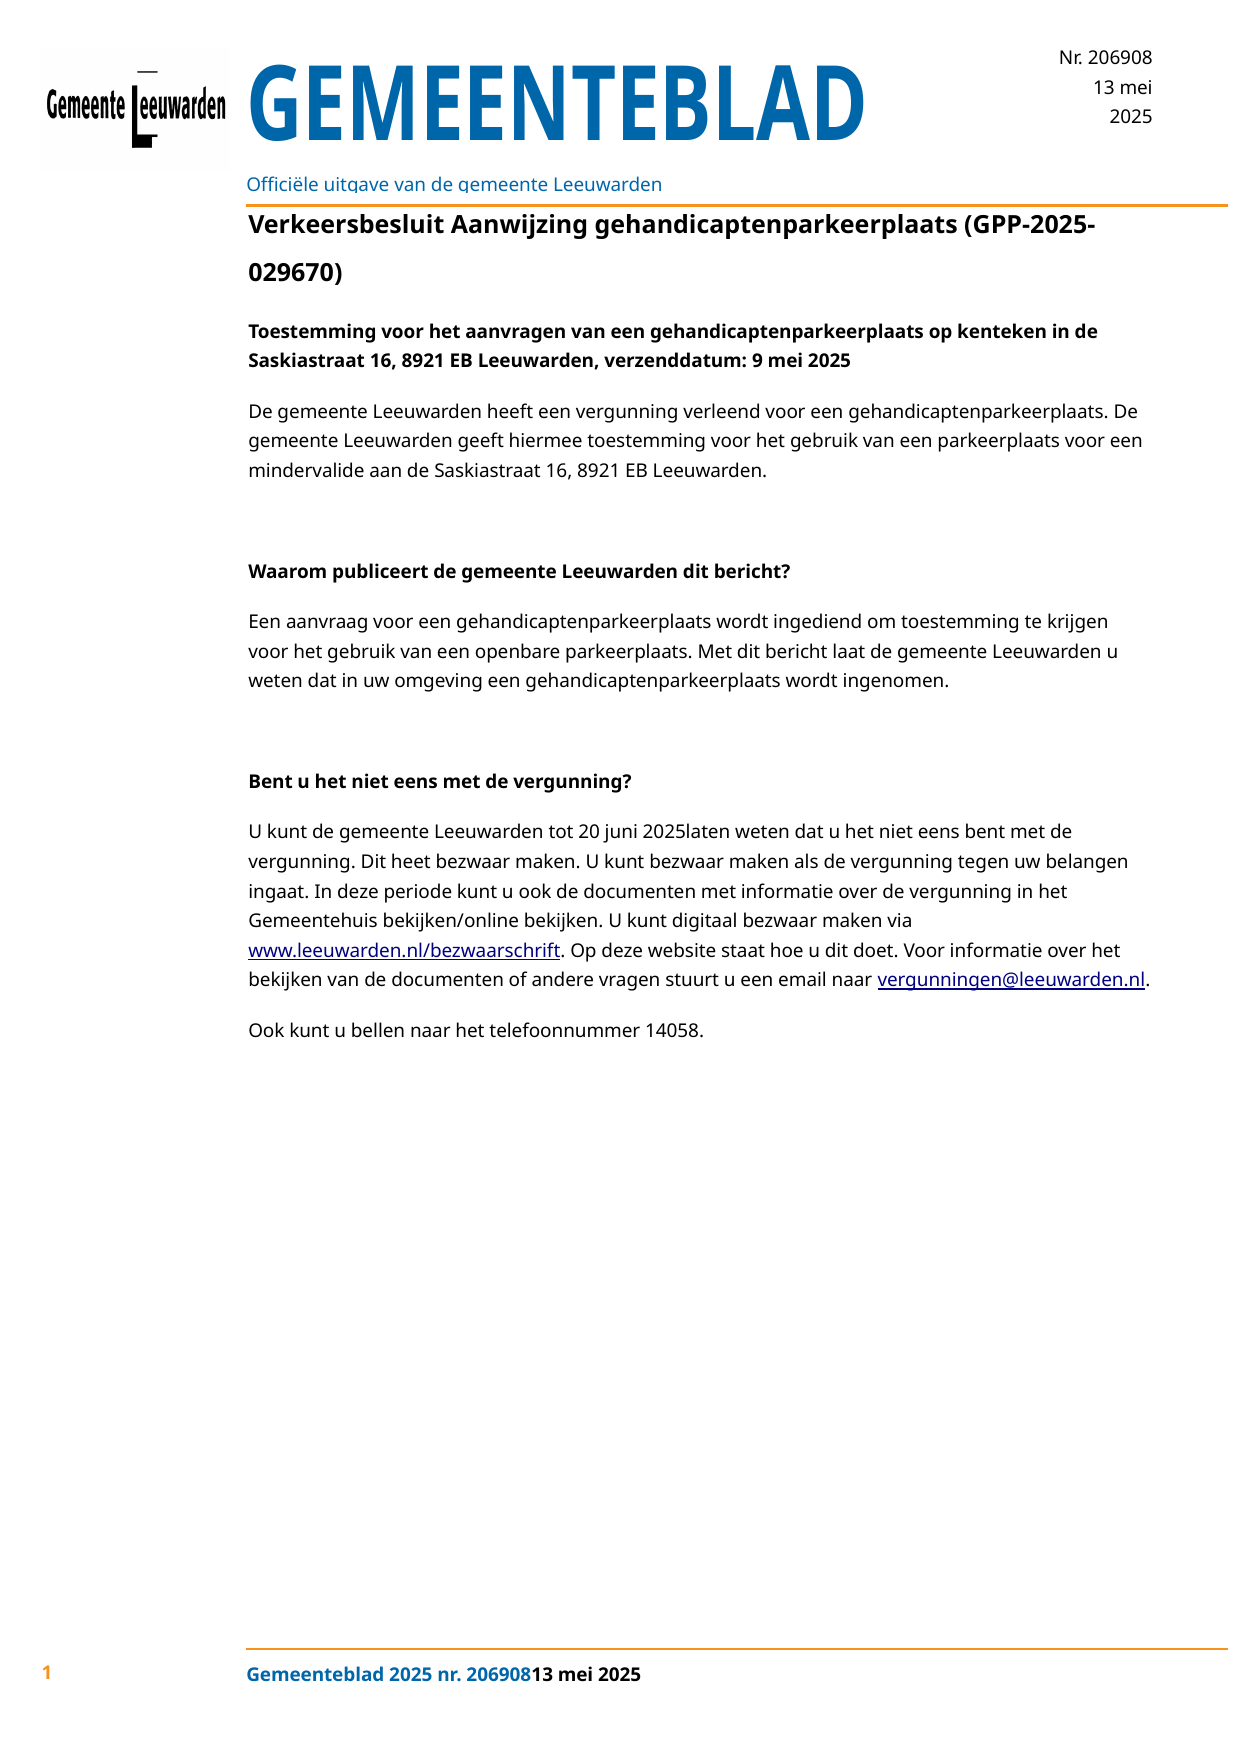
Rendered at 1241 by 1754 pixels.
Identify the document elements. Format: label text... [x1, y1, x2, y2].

text De gemeente Leeuwarden heeft een vergunning verleend voor een gehandicaptenparkeerplaats. De gemeente Leeuwarden geeft hiermee toestemming voor het gebruik van een parkeerplaats voor een mindervalide aan de Saskiastraat 16, 8921 EB Leeuwarden. [248, 398, 1152, 483]
text Toestemming voor het aanvragen van een gehandicaptenparkeerplaats op kenteken in de Saskiastraat 16, 8921 EB Leeuwarden, verzenddatum: 9 mei 2025 [248, 318, 1152, 373]
text Verkeersbesluit Aanwijzing gehandicaptenparkeerplaats (GPP-2025-029670) [248, 207, 1152, 288]
text U kunt de gemeente Leeuwarden tot 20 juni 2025laten weten dat u het niet eens bent met de vergunning. Dit heet bezwaar maken. U kunt bezwaar maken als de vergunning tegen uw belangen ingaat. In deze periode kunt u ook de documenten met informatie over de vergunning in het Gemeentehuis bekijken/online bekijken. U kunt digitaal bezwaar maken via www.leeuwarden.nl/bezwaarschrift. Op deze website staat hoe u dit doet. Voor informatie over het bekijken van de documenten of andere vragen stuurt u een email naar vergunningen@leeuwarden.nl. [248, 819, 1152, 992]
text Bent u het niet eens met de vergunning? [248, 768, 1152, 794]
picture [41, 47, 231, 172]
text Een aanvraag voor een gehandicaptenparkeerplaats wordt ingediend om toestemming te krijgen voor het gebruik van een openbare parkeerplaats. Met dit bericht laat de gemeente Leeuwarden u weten dat in uw omgeving een gehandicaptenparkeerplaats wordt ingenomen. [248, 608, 1152, 693]
text Waarom publiceert de gemeente Leeuwarden dit bericht? [248, 558, 1152, 584]
text Ook kunt u bellen naar het telefoonnummer 14058. [248, 1017, 1152, 1043]
